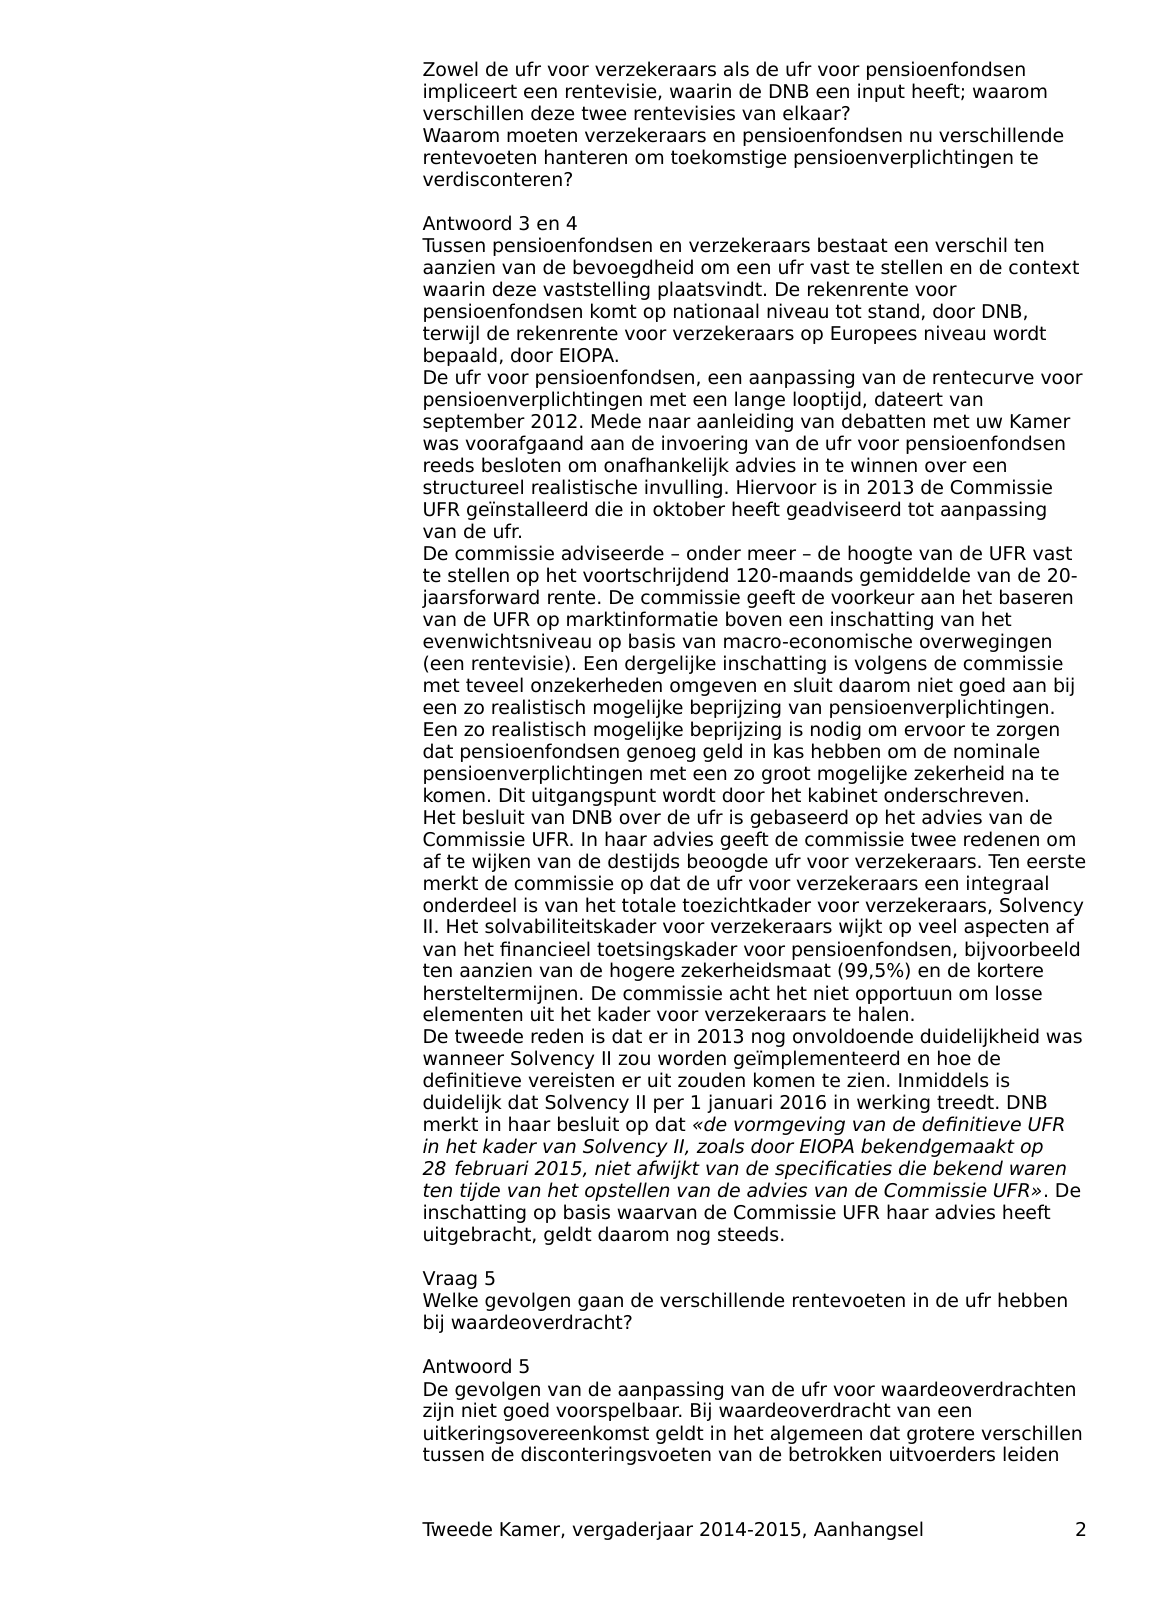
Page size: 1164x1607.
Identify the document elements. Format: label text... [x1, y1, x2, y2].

text De tweede reden is dat er in 2013 nog onvoldoende duidelijkheid was wanneer Solvency II zou worden geïmplementeerd en hoe de definitieve vereisten er uit zouden komen te zien. Inmiddels is duidelijk dat Solvency II per 1 januari 2016 in werking treedt. DNB merkt in haar besluit op dat «de vormgeving van de definitieve UFR in het kader van Solvency II, zoals door EIOPA bekendgemaakt op 28 februari 2015, niet afwijkt van de specificaties die bekend waren ten tijde van het opstellen van de advies van de Commissie UFR». De inschatting op basis waarvan de Commissie UFR haar advies heeft uitgebracht, geldt daarom nog steeds. [422, 1026, 1087, 1246]
text Het besluit van DNB over de ufr is gebaseerd op het advies van de Commissie UFR. In haar advies geeft de commissie twee redenen om af te wijken van de destijds beoogde ufr voor verzekeraars. Ten eerste merkt de commissie op dat de ufr voor verzekeraars een integraal onderdeel is van het totale toezichtkader voor verzekeraars, Solvency II. Het solvabiliteitskader voor verzekeraars wijkt op veel aspecten af van het financieel toetsingskader voor pensioenfondsen, bijvoorbeeld ten aanzien van de hogere zekerheidsmaat (99,5%) en de kortere hersteltermijnen. De commissie acht het niet opportuun om losse elementen uit het kader voor verzekeraars te halen. [422, 807, 1087, 1026]
text Welke gevolgen gaan de verschillende rentevoeten in de ufr hebben bij waardeoverdracht? [422, 1290, 1087, 1334]
text De commissie adviseerde – onder meer – de hoogte van de UFR vast te stellen op het voortschrijdend 120-maands gemiddelde van de 20-jaarsforward rente. De commissie geeft de voorkeur aan het baseren van de UFR op marktinformatie boven een inschatting van het evenwichtsniveau op basis van macro-economische overwegingen (een rentevisie). Een dergelijke inschatting is volgens de commissie met teveel onzekerheden omgeven en sluit daarom niet goed aan bij een zo realistisch mogelijke beprijzing van pensioenverplichtingen. Een zo realistisch mogelijke beprijzing is nodig om ervoor te zorgen dat pensioenfondsen genoeg geld in kas hebben om de nominale pensioenverplichtingen met een zo groot mogelijke zekerheid na te komen. Dit uitgangspunt wordt door het kabinet onderschreven. [422, 543, 1087, 807]
text Antwoord 5 [422, 1356, 1087, 1378]
text Zowel de ufr voor verzekeraars als de ufr voor pensioenfondsen impliceert een rentevisie, waarin de DNB een input heeft; waarom verschillen deze twee rentevisies van elkaar? [422, 59, 1087, 125]
text Tussen pensioenfondsen en verzekeraars bestaat een verschil ten aanzien van de bevoegdheid om een ufr vast te stellen en de context waarin deze vaststelling plaatsvindt. De rekenrente voor pensioenfondsen komt op nationaal niveau tot stand, door DNB, terwijl de rekenrente voor verzekeraars op Europees niveau wordt bepaald, door EIOPA. [422, 235, 1087, 367]
text De ufr voor pensioenfondsen, een aanpassing van de rentecurve voor pensioenverplichtingen met een lange looptijd, dateert van september 2012. Mede naar aanleiding van debatten met uw Kamer was voorafgaand aan de invoering van de ufr voor pensioenfondsen reeds besloten om onafhankelijk advies in te winnen over een structureel realistische invulling. Hiervoor is in 2013 de Commissie UFR geïnstalleerd die in oktober heeft geadviseerd tot aanpassing van de ufr. [422, 367, 1087, 543]
text Antwoord 3 en 4 [422, 213, 1087, 235]
text Vraag 5 [422, 1268, 1087, 1290]
text Waarom moeten verzekeraars en pensioenfondsen nu verschillende rentevoeten hanteren om toekomstige pensioenverplichtingen te verdisconteren? [422, 125, 1087, 191]
text De gevolgen van de aanpassing van de ufr voor waardeoverdrachten zijn niet goed voorspelbaar. Bij waardeoverdracht van een uitkeringsovereenkomst geldt in het algemeen dat grotere verschillen tussen de disconteringsvoeten van de betrokken uitvoerders leiden [422, 1378, 1087, 1466]
